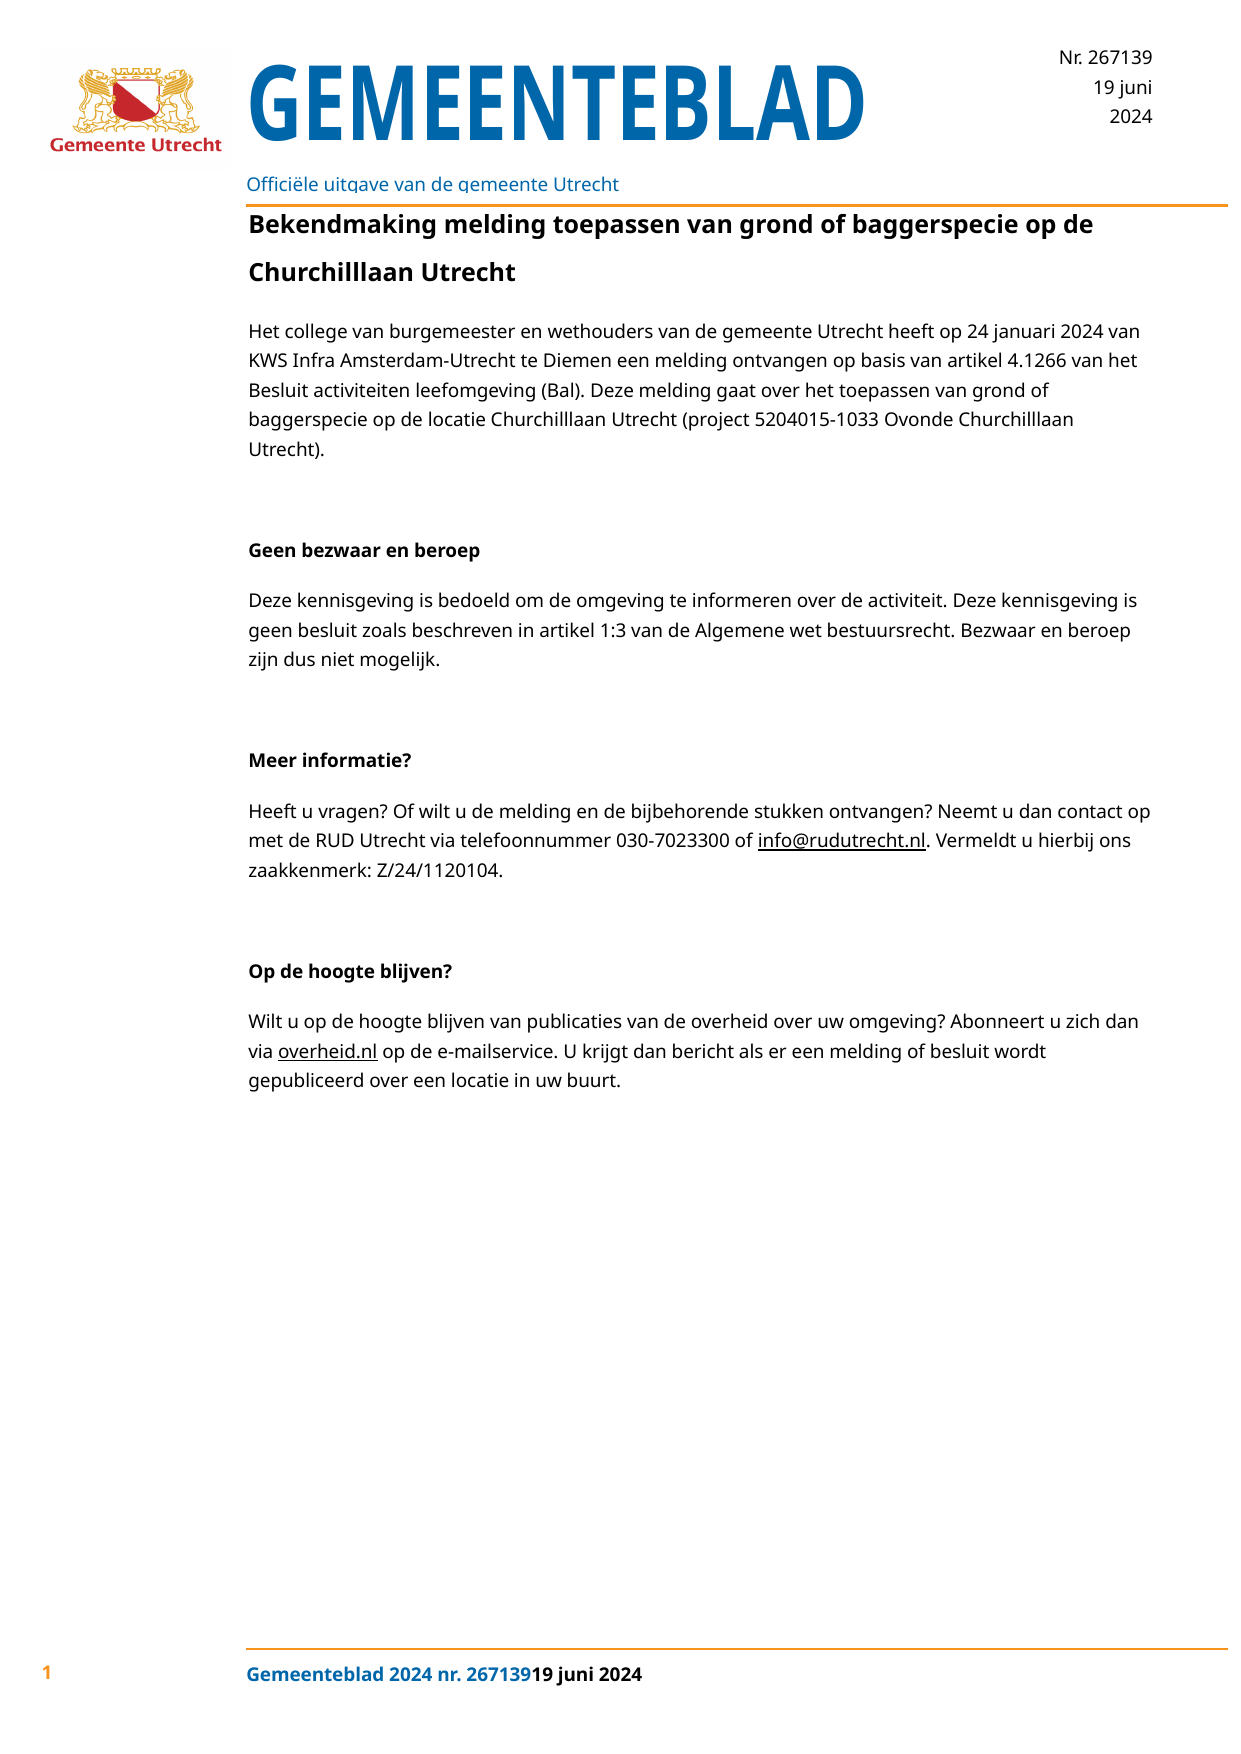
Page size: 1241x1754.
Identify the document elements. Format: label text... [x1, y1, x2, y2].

text Wilt u op de hoogte blijven van publicaties van de overheid over uw omgeving? Abonneert u zich dan via overheid.nl op de e-mailservice. U krijgt dan bericht als er een melding of besluit wordt gepubliceerd over een locatie in uw buurt. [248, 1008, 1152, 1093]
text Het college van burgemeester en wethouders van de gemeente Utrecht heeft op 24 januari 2024 van KWS Infra Amsterdam-Utrecht te Diemen een melding ontvangen op basis van artikel 4.1266 van het Besluit activiteiten leefomgeving (Bal). Deze melding gaat over het toepassen van grond of baggerspecie op de locatie Churchilllaan Utrecht (project 5204015-1033 Ovonde Churchilllaan Utrecht). [248, 318, 1152, 462]
text Meer informatie? [248, 747, 1152, 773]
text Heeft u vragen? Of wilt u de melding en de bijbehorende stukken ontvangen? Neemt u dan contact op met de RUD Utrecht via telefoonnummer 030-7023300 of info@rudutrecht.nl. Vermeldt u hierbij ons zaakkenmerk: Z/24/1120104. [248, 798, 1152, 883]
text Deze kennisgeving is bedoeld om de omgeving te informeren over de activiteit. Deze kennisgeving is geen besluit zoals beschreven in artikel 1:3 van de Algemene wet bestuursrecht. Bezwaar en beroep zijn dus niet mogelijk. [248, 587, 1152, 672]
picture [41, 47, 231, 172]
text Geen bezwaar en beroep [248, 537, 1152, 563]
text Op de hoogte blijven? [248, 958, 1152, 984]
text Bekendmaking melding toepassen van grond of baggerspecie op de Churchilllaan Utrecht [248, 207, 1152, 288]
